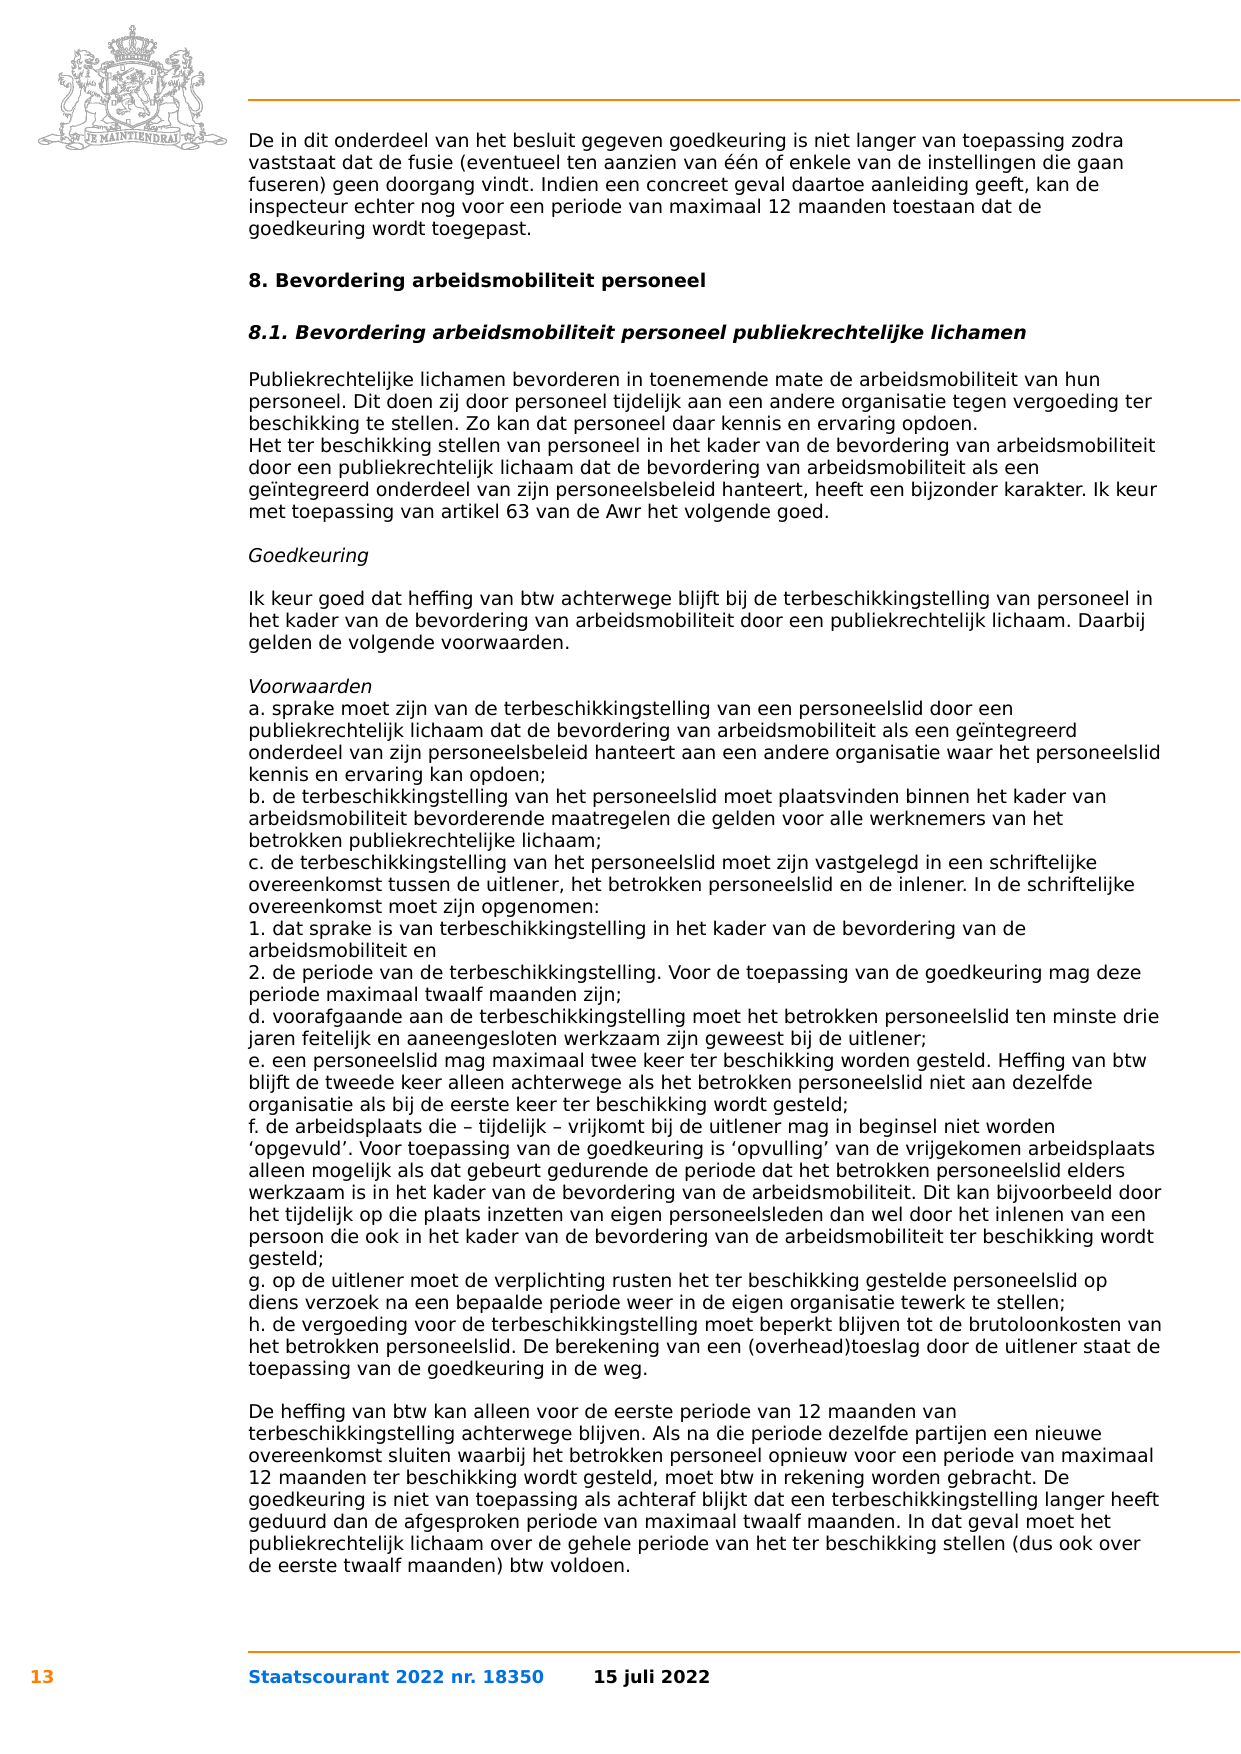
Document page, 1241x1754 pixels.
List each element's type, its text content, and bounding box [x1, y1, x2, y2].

picture [38, 25, 227, 150]
text c. de terbeschikkingstelling van het personeelslid moet zijn vastgelegd in een schriftelijke overeenkomst tussen de uitlener, het betrokken personeelslid en de inlener. In de schriftelijke overeenkomst moet zijn opgenomen: [248, 852, 1163, 918]
text Het ter beschikking stellen van personeel in het kader van de bevordering van arbeidsmobiliteit door een publiekrechtelijk lichaam dat de bevordering van arbeidsmobiliteit als een geïntegreerd onderdeel van zijn personeelsbeleid hanteert, heeft een bijzonder karakter. Ik keur met toepassing van artikel 63 van de Awr het volgende goed. [248, 435, 1163, 523]
text f. de arbeidsplaats die – tijdelijk – vrijkomt bij de uitlener mag in beginsel niet worden ‘opgevuld’. Voor toepassing van de goedkeuring is ‘opvulling’ van de vrijgekomen arbeidsplaats alleen mogelijk als dat gebeurt gedurende de periode dat het betrokken personeelslid elders werkzaam is in het kader van de bevordering van de arbeidsmobiliteit. Dit kan bijvoorbeeld door het tijdelijk op die plaats inzetten van eigen personeelsleden dan wel door het inlenen van een persoon die ook in het kader van de bevordering van de arbeidsmobiliteit ter beschikking wordt gesteld; [248, 1116, 1163, 1269]
text Publiekrechtelijke lichamen bevorderen in toenemende mate de arbeidsmobiliteit van hun personeel. Dit doen zij door personeel tijdelijk aan een andere organisatie tegen vergoeding ter beschikking te stellen. Zo kan dat personeel daar kennis en ervaring opdoen. [248, 369, 1163, 435]
subtitle 8. Bevordering arbeidsmobiliteit personeel [248, 270, 1163, 292]
text e. een personeelslid mag maximaal twee keer ter beschikking worden gesteld. Heffing van btw blijft de tweede keer alleen achterwege als het betrokken personeelslid niet aan dezelfde organisatie als bij de eerste keer ter beschikking wordt gesteld; [248, 1050, 1163, 1116]
subtitle Goedkeuring [248, 544, 1163, 566]
text g. op de uitlener moet de verplichting rusten het ter beschikking gestelde personeelslid op diens verzoek na een bepaalde periode weer in de eigen organisatie tewerk te stellen; [248, 1269, 1163, 1313]
text a. sprake moet zijn van de terbeschikkingstelling van een personeelslid door een publiekrechtelijk lichaam dat de bevordering van arbeidsmobiliteit als een geïntegreerd onderdeel van zijn personeelsbeleid hanteert aan een andere organisatie waar het personeelslid kennis en ervaring kan opdoen; [248, 698, 1163, 786]
text 1. dat sprake is van terbeschikkingstelling in het kader van de bevordering van de arbeidsmobiliteit en [248, 918, 1163, 962]
text b. de terbeschikkingstelling van het personeelslid moet plaatsvinden binnen het kader van arbeidsmobiliteit bevorderende maatregelen die gelden voor alle werknemers van het betrokken publiekrechtelijke lichaam; [248, 786, 1163, 852]
text 2. de periode van de terbeschikkingstelling. Voor de toepassing van de goedkeuring mag deze periode maximaal twaalf maanden zijn; [248, 962, 1163, 1006]
subtitle Voorwaarden [248, 676, 1163, 698]
text De heffing van btw kan alleen voor de eerste periode van 12 maanden van terbeschikkingstelling achterwege blijven. Als na die periode dezelfde partijen een nieuwe overeenkomst sluiten waarbij het betrokken personeel opnieuw voor een periode van maximaal 12 maanden ter beschikking wordt gesteld, moet btw in rekening worden gebracht. De goedkeuring is niet van toepassing als achteraf blijkt dat een terbeschikkingstelling langer heeft geduurd dan de afgesproken periode van maximaal twaalf maanden. In dat geval moet het publiekrechtelijk lichaam over de gehele periode van het ter beschikking stellen (dus ook over de eerste twaalf maanden) btw voldoen. [248, 1401, 1163, 1577]
text De in dit onderdeel van het besluit gegeven goedkeuring is niet langer van toepassing zodra vaststaat dat de fusie (eventueel ten aanzien van één of enkele van de instellingen die gaan fuseren) geen doorgang vindt. Indien een concreet geval daartoe aanleiding geeft, kan de inspecteur echter nog voor een periode van maximaal 12 maanden toestaan dat de goedkeuring wordt toegepast. [248, 130, 1163, 240]
text Ik keur goed dat heffing van btw achterwege blijft bij de terbeschikkingstelling van personeel in het kader van de bevordering van arbeidsmobiliteit door een publiekrechtelijk lichaam. Daarbij gelden de volgende voorwaarden. [248, 588, 1163, 654]
text d. voorafgaande aan de terbeschikkingstelling moet het betrokken personeelslid ten minste drie jaren feitelijk en aaneengesloten werkzaam zijn geweest bij de uitlener; [248, 1006, 1163, 1050]
subtitle 8.1. Bevordering arbeidsmobiliteit personeel publiekrechtelijke lichamen [248, 322, 1163, 344]
text h. de vergoeding voor de terbeschikkingstelling moet beperkt blijven tot de brutoloonkosten van het betrokken personeelslid. De berekening van een (overhead)toeslag door de uitlener staat de toepassing van de goedkeuring in de weg. [248, 1313, 1163, 1379]
